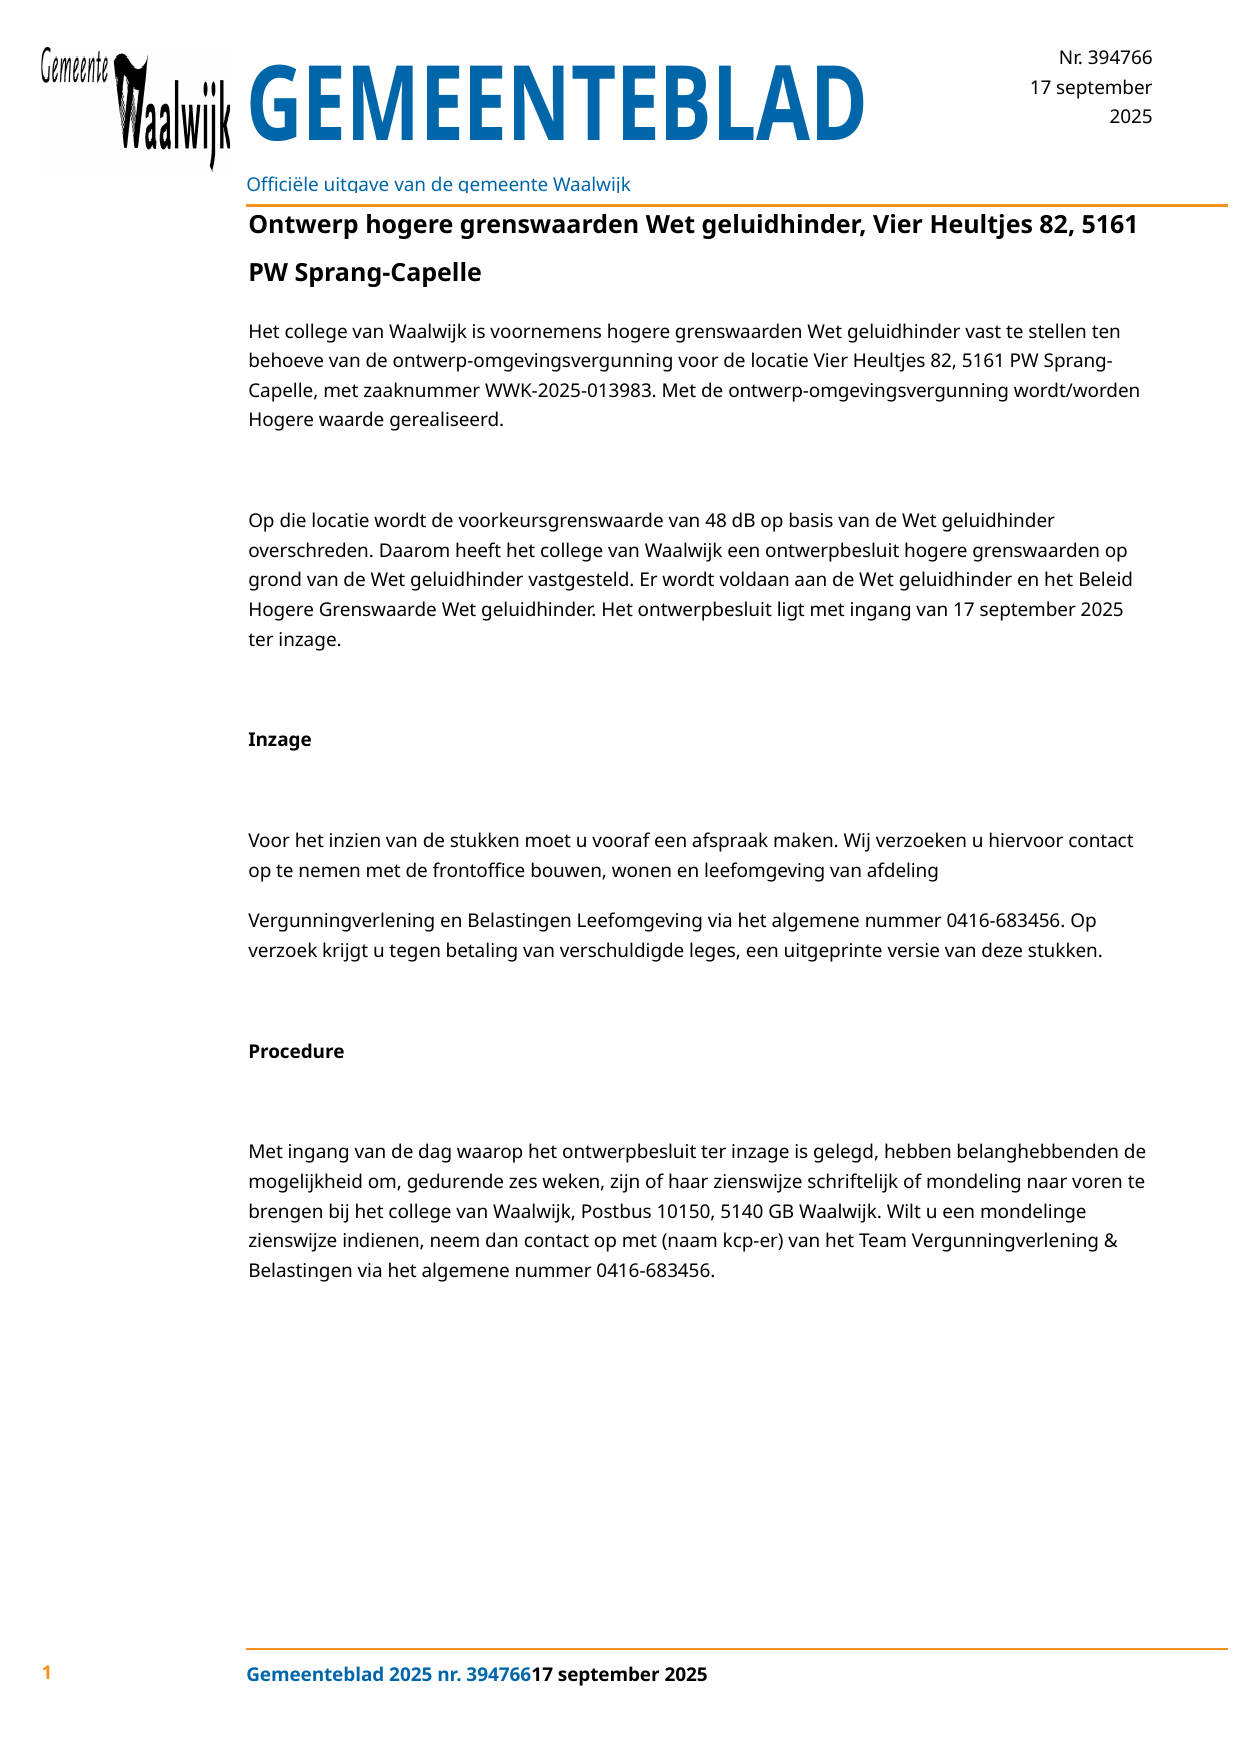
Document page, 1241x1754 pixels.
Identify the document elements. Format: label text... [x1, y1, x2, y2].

text Met ingang van de dag waarop het ontwerpbesluit ter inzage is gelegd, hebben belanghebbenden de mogelijkheid om, gedurende zes weken, zijn of haar zienswijze schriftelijk of mondeling naar voren te brengen bij het college van Waalwijk, Postbus 10150, 5140 GB Waalwijk. Wilt u een mondelinge zienswijze indienen, neem dan contact op met (naam kcp-er) van het Team Vergunningverlening & Belastingen via het algemene nummer 0416-683456. [248, 1139, 1152, 1283]
text Op die locatie wordt de voorkeursgrenswaarde van 48 dB op basis van de Wet geluidhinder overschreden. Daarom heeft het college van Waalwijk een ontwerpbesluit hogere grenswaarden op grond van de Wet geluidhinder vastgesteld. Er wordt voldaan aan de Wet geluidhinder en het Beleid Hogere Grenswaarde Wet geluidhinder. Het ontwerpbesluit ligt met ingang van 17 september 2025 ter inzage. [248, 507, 1152, 652]
picture [41, 47, 231, 172]
text Voor het inzien van de stukken moet u vooraf een afspraak maken. Wij verzoeken u hiervoor contact op te nemen met de frontoffice bouwen, wonen en leefomgeving van afdeling [248, 827, 1152, 883]
text Vergunningverlening en Belastingen Leefomgeving via het algemene nummer 0416-683456. Op verzoek krijgt u tegen betaling van verschuldigde leges, een uitgeprinte versie van deze stukken. [248, 907, 1152, 963]
text Procedure [248, 1038, 1152, 1064]
text Het college van Waalwijk is voornemens hogere grenswaarden Wet geluidhinder vast te stellen ten behoeve van de ontwerp-omgevingsvergunning voor de locatie Vier Heultjes 82, 5161 PW Sprang-Capelle, met zaaknummer WWK-2025-013983. Met de ontwerp-omgevingsvergunning wordt/worden Hogere waarde gerealiseerd. [248, 318, 1152, 432]
text Inzage [248, 727, 1152, 752]
text Ontwerp hogere grenswaarden Wet geluidhinder, Vier Heultjes 82, 5161 PW Sprang-Capelle [248, 207, 1152, 288]
